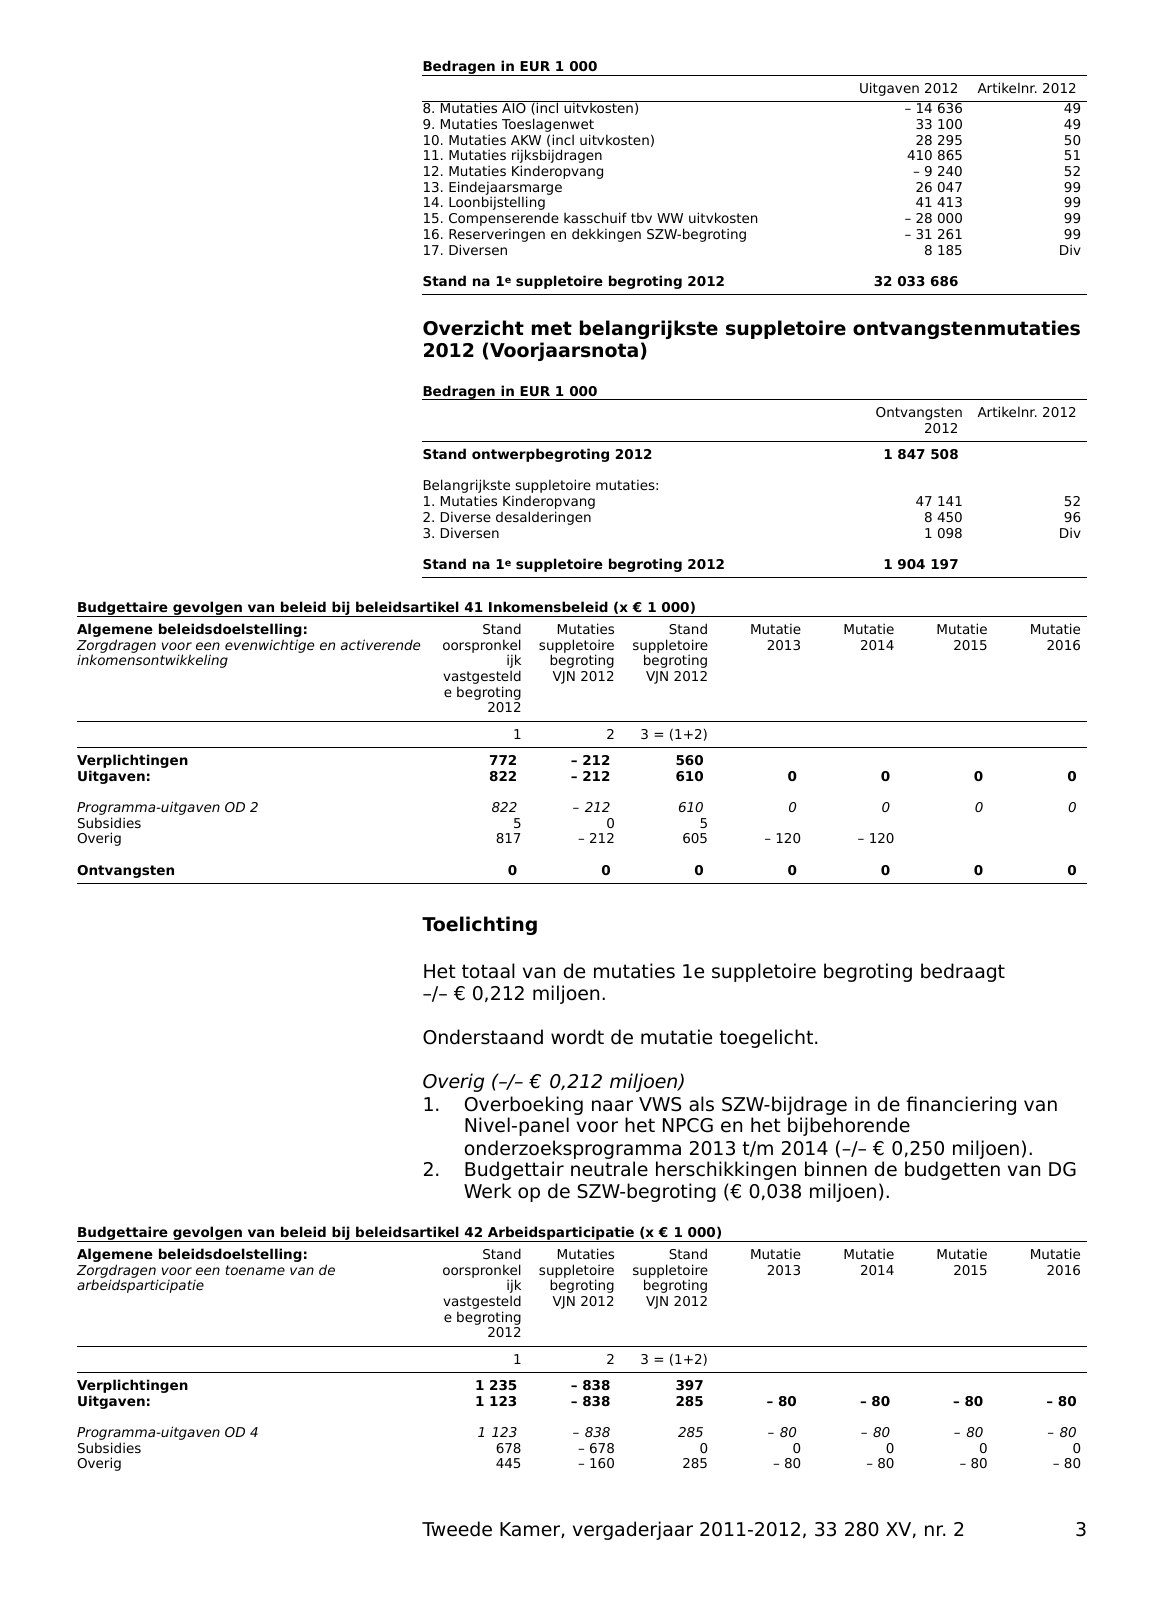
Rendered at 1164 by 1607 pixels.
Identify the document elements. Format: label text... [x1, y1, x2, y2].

table_cell – 80 [993, 1393, 1087, 1409]
table_cell – 838 [527, 1425, 621, 1441]
table_cell [527, 1409, 621, 1425]
table_cell Stand na 1e suppletoire begroting 2012 [422, 557, 850, 577]
table_cell [900, 1373, 993, 1393]
table_cell 9. Mutaties Toeslagenwet [422, 117, 850, 132]
table_cell [527, 784, 621, 800]
table_cell 0 [714, 863, 807, 883]
table_cell 3 = (1+2) [621, 722, 714, 747]
table_cell Uitgaven: [77, 1393, 434, 1409]
table_cell [807, 1347, 900, 1372]
table_cell 0 [900, 863, 993, 883]
table_cell 17. Diversen [422, 243, 850, 258]
table_cell [527, 847, 621, 863]
table_cell [993, 1373, 1087, 1393]
table_cell – 80 [714, 1425, 807, 1441]
table_cell 50 [969, 133, 1087, 148]
table_cell 1 235 [434, 1373, 527, 1393]
table_cell [77, 1347, 434, 1372]
table_cell 5 [621, 816, 714, 831]
table_cell [422, 400, 850, 441]
table_cell 0 [807, 800, 900, 816]
table_cell [621, 784, 714, 800]
table_cell Stand na 1e suppletoire begroting 2012 [422, 274, 850, 294]
table_cell Overig [77, 831, 434, 847]
table_cell Mutaties suppletoire begroting VJN 2012 [527, 1242, 621, 1346]
table_cell – 14 636 [850, 102, 968, 117]
table_cell [714, 847, 807, 863]
table_cell 28 295 [850, 133, 968, 148]
subtitle Toelichting [422, 914, 1087, 936]
table_cell [900, 784, 993, 800]
table_cell Overig [77, 1456, 434, 1472]
table_cell 397 [621, 1373, 714, 1393]
table_cell 1 123 [434, 1425, 527, 1441]
table_cell 817 [434, 831, 527, 847]
table_cell 1 123 [434, 1393, 527, 1409]
table_cell 0 [900, 768, 993, 784]
table_cell 0 [621, 1441, 714, 1456]
table_cell Subsidies [77, 816, 434, 831]
table_cell Algemene beleidsdoelstelling: Zorgdragen voor een toename van de arbeidsparticipatie [77, 1242, 434, 1346]
table_cell [900, 847, 993, 863]
table_cell 49 [969, 117, 1087, 132]
table_cell 8 450 [850, 510, 968, 525]
table_cell [807, 847, 900, 863]
table_cell [714, 1373, 807, 1393]
table_cell [77, 847, 434, 863]
table_cell 610 [621, 800, 714, 816]
table_cell Artikelnr. 2012 [969, 400, 1087, 441]
table_cell 99 [969, 227, 1087, 242]
table_cell [714, 1347, 807, 1372]
table_cell [807, 816, 900, 831]
table_cell 5 [434, 816, 527, 831]
table_cell – 838 [527, 1373, 621, 1393]
table_cell 99 [969, 195, 1087, 211]
table_cell [434, 1409, 527, 1425]
table_cell 2 [527, 1347, 621, 1372]
text 2. Budgettair neutrale herschikkingen binnen de budgetten van DG Werk op de SZW-begroting (€ 0,038 miljoen). [422, 1159, 1087, 1203]
table_cell Stand suppletoire begroting VJN 2012 [621, 1242, 714, 1346]
table_cell [77, 722, 434, 747]
table_cell [969, 557, 1087, 577]
table_cell [807, 722, 900, 747]
table_cell Mutatie 2013 [714, 617, 807, 721]
table_cell Ontvangsten [77, 863, 434, 883]
table_cell 0 [993, 1441, 1087, 1456]
subtitle Overzicht met belangrijkste suppletoire ontvangstenmutaties 2012 (Voorjaarsnota) [422, 318, 1087, 362]
table_cell 99 [969, 180, 1087, 195]
table_cell [807, 1409, 900, 1425]
table_cell – 80 [807, 1393, 900, 1409]
table_cell [993, 1347, 1087, 1372]
table_cell 285 [621, 1456, 714, 1472]
table_cell – 120 [714, 831, 807, 847]
table_cell [969, 274, 1087, 294]
table_cell 8 185 [850, 243, 968, 258]
table_cell [850, 478, 968, 494]
table_cell [993, 722, 1087, 747]
table_cell 47 141 [850, 494, 968, 510]
table_cell – 28 000 [850, 211, 968, 227]
table_cell Mutatie 2015 [900, 1242, 993, 1346]
table_cell [714, 1409, 807, 1425]
text 1. Overboeking naar VWS als SZW-bijdrage in de financiering van Nivel-panel voor het NPCG en het bijbehorende onderzoeksprogramma 2013 t/m 2014 (–/– € 0,250 miljoen). [422, 1093, 1087, 1159]
table_cell 12. Mutaties Kinderopvang [422, 164, 850, 179]
text Onderstaand wordt de mutatie toegelicht. [422, 1027, 1087, 1049]
table_cell 0 [527, 816, 621, 831]
table_cell Mutatie 2014 [807, 1242, 900, 1346]
table_cell Stand oorspronkelijk vastgestelde begroting 2012 [434, 1242, 527, 1346]
table_cell [434, 784, 527, 800]
table_cell [422, 541, 850, 557]
table_cell – 80 [714, 1456, 807, 1472]
table_cell 1. Mutaties Kinderopvang [422, 494, 850, 510]
table_cell 0 [900, 1441, 993, 1456]
table_cell [900, 816, 993, 831]
table_cell 1 847 508 [850, 442, 968, 462]
table_cell Programma-uitgaven OD 2 [77, 800, 434, 816]
table_cell – 212 [527, 748, 621, 768]
table_cell Artikelnr. 2012 [969, 76, 1087, 101]
table_cell Stand suppletoire begroting VJN 2012 [621, 617, 714, 721]
table_cell [422, 258, 850, 274]
table_cell 96 [969, 510, 1087, 525]
table_cell [900, 1347, 993, 1372]
table_cell Div [969, 243, 1087, 258]
table_cell [714, 784, 807, 800]
table_cell [900, 831, 993, 847]
table_cell 822 [434, 800, 527, 816]
table_cell 0 [807, 1441, 900, 1456]
table_cell 0 [807, 768, 900, 784]
table_cell 11. Mutaties rijksbijdragen [422, 148, 850, 164]
table_cell [850, 258, 968, 274]
table_cell [434, 847, 527, 863]
table_cell 41 413 [850, 195, 968, 211]
table_cell [621, 1409, 714, 1425]
table_cell Verplichtingen [77, 748, 434, 768]
table_cell [807, 784, 900, 800]
table_cell 32 033 686 [850, 274, 968, 294]
table_cell 410 865 [850, 148, 968, 164]
table_cell Stand ontwerpbegroting 2012 [422, 442, 850, 462]
table_cell 560 [621, 748, 714, 768]
table_cell [422, 463, 850, 478]
table_cell Verplichtingen [77, 1373, 434, 1393]
table_cell 1 [434, 1347, 527, 1372]
table_cell [969, 478, 1087, 494]
table_cell 13. Eindejaarsmarge [422, 180, 850, 195]
table_cell 3. Diversen [422, 525, 850, 541]
table_cell [993, 847, 1087, 863]
table_cell 2. Diverse desalderingen [422, 510, 850, 525]
table_cell – 120 [807, 831, 900, 847]
table_cell [714, 816, 807, 831]
table_cell – 80 [900, 1393, 993, 1409]
table_header Bedragen in EUR 1 000 [422, 59, 1087, 75]
table_cell – 212 [527, 768, 621, 784]
table_cell 0 [900, 800, 993, 816]
table_cell [77, 784, 434, 800]
table_cell 610 [621, 768, 714, 784]
table_cell [900, 748, 993, 768]
table_cell 0 [993, 800, 1087, 816]
table_cell Subsidies [77, 1441, 434, 1456]
table_cell [850, 463, 968, 478]
table_cell – 80 [900, 1425, 993, 1441]
table_cell – 80 [807, 1456, 900, 1472]
table_cell [993, 1409, 1087, 1425]
table_cell Mutaties suppletoire begroting VJN 2012 [527, 617, 621, 721]
table_cell 285 [621, 1425, 714, 1441]
table_cell [969, 258, 1087, 274]
table_cell – 80 [714, 1393, 807, 1409]
table_cell 26 047 [850, 180, 968, 195]
table_cell 10. Mutaties AKW (incl uitvkosten) [422, 133, 850, 148]
table_cell [900, 1409, 993, 1425]
table_cell 99 [969, 211, 1087, 227]
table_cell Mutatie 2013 [714, 1242, 807, 1346]
table_cell Uitgaven 2012 [850, 76, 968, 101]
table_cell Stand oorspronkelijk vastgestelde begroting 2012 [434, 617, 527, 721]
table_cell 14. Loonbijstelling [422, 195, 850, 211]
table_cell Div [969, 525, 1087, 541]
table_cell 33 100 [850, 117, 968, 132]
table_cell Mutatie 2016 [993, 617, 1087, 721]
table_cell 1 904 197 [850, 557, 968, 577]
table_cell 0 [621, 863, 714, 883]
table_cell 0 [714, 1441, 807, 1456]
table_cell 0 [714, 768, 807, 784]
table_cell 445 [434, 1456, 527, 1472]
table_cell – 80 [993, 1425, 1087, 1441]
table_cell Mutatie 2015 [900, 617, 993, 721]
table_cell – 678 [527, 1441, 621, 1456]
table_cell [850, 541, 968, 557]
table_cell 8. Mutaties AIO (incl uitvkosten) [422, 102, 850, 117]
table_cell 15. Compenserende kasschuif tbv WW uitvkosten [422, 211, 850, 227]
table_cell 822 [434, 768, 527, 784]
table_cell [714, 722, 807, 747]
table_cell 0 [527, 863, 621, 883]
table_cell 678 [434, 1441, 527, 1456]
table_cell [993, 816, 1087, 831]
table_header Bedragen in EUR 1 000 [422, 384, 1087, 399]
table_cell 285 [621, 1393, 714, 1409]
table_cell Programma-uitgaven OD 4 [77, 1425, 434, 1441]
table_cell 0 [807, 863, 900, 883]
table_cell – 80 [900, 1456, 993, 1472]
table_cell – 9 240 [850, 164, 968, 179]
table_cell Uitgaven: [77, 768, 434, 784]
table_cell 0 [714, 800, 807, 816]
table_cell – 80 [993, 1456, 1087, 1472]
table_cell – 160 [527, 1456, 621, 1472]
table_cell Ontvangsten 2012 [850, 400, 968, 441]
table_cell 0 [434, 863, 527, 883]
table_cell 52 [969, 494, 1087, 510]
table_cell [969, 463, 1087, 478]
table_cell – 212 [527, 800, 621, 816]
table_cell [993, 784, 1087, 800]
table_cell [807, 748, 900, 768]
subtitle Overig (–/– € 0,212 miljoen) [422, 1071, 1087, 1093]
table_cell 51 [969, 148, 1087, 164]
table_cell 49 [969, 102, 1087, 117]
table_cell [993, 748, 1087, 768]
table_cell [900, 722, 993, 747]
table_cell – 80 [807, 1425, 900, 1441]
table_cell 1 098 [850, 525, 968, 541]
table_cell [621, 847, 714, 863]
table_cell – 31 261 [850, 227, 968, 242]
table_cell [807, 1373, 900, 1393]
table_cell [993, 831, 1087, 847]
table_cell Mutatie 2014 [807, 617, 900, 721]
table_cell 2 [527, 722, 621, 747]
table_cell 0 [993, 768, 1087, 784]
table_cell Belangrijkste suppletoire mutaties: [422, 478, 850, 494]
table_cell 1 [434, 722, 527, 747]
table_cell 605 [621, 831, 714, 847]
table_cell 772 [434, 748, 527, 768]
table_cell 0 [993, 863, 1087, 883]
table_header Budgettaire gevolgen van beleid bij beleidsartikel 42 Arbeidsparticipatie (x € 1 000) [77, 1225, 1087, 1241]
table_cell [422, 76, 850, 101]
table_cell Algemene beleidsdoelstelling: Zorgdragen voor een evenwichtige en activerende inkomensontwikkeling [77, 617, 434, 721]
table_cell – 212 [527, 831, 621, 847]
table_cell 3 = (1+2) [621, 1347, 714, 1372]
table_cell [969, 541, 1087, 557]
table_cell 16. Reserveringen en dekkingen SZW-begroting [422, 227, 850, 242]
table_cell [77, 1409, 434, 1425]
table_cell 52 [969, 164, 1087, 179]
table_header Budgettaire gevolgen van beleid bij beleidsartikel 41 Inkomensbeleid (x € 1 000) [77, 600, 1087, 616]
text Het totaal van de mutaties 1e suppletoire begroting bedraagt –/– € 0,212 miljoen. [422, 961, 1087, 1005]
table_cell Mutatie 2016 [993, 1242, 1087, 1346]
table_cell [714, 748, 807, 768]
table_cell – 838 [527, 1393, 621, 1409]
table_cell [969, 442, 1087, 462]
